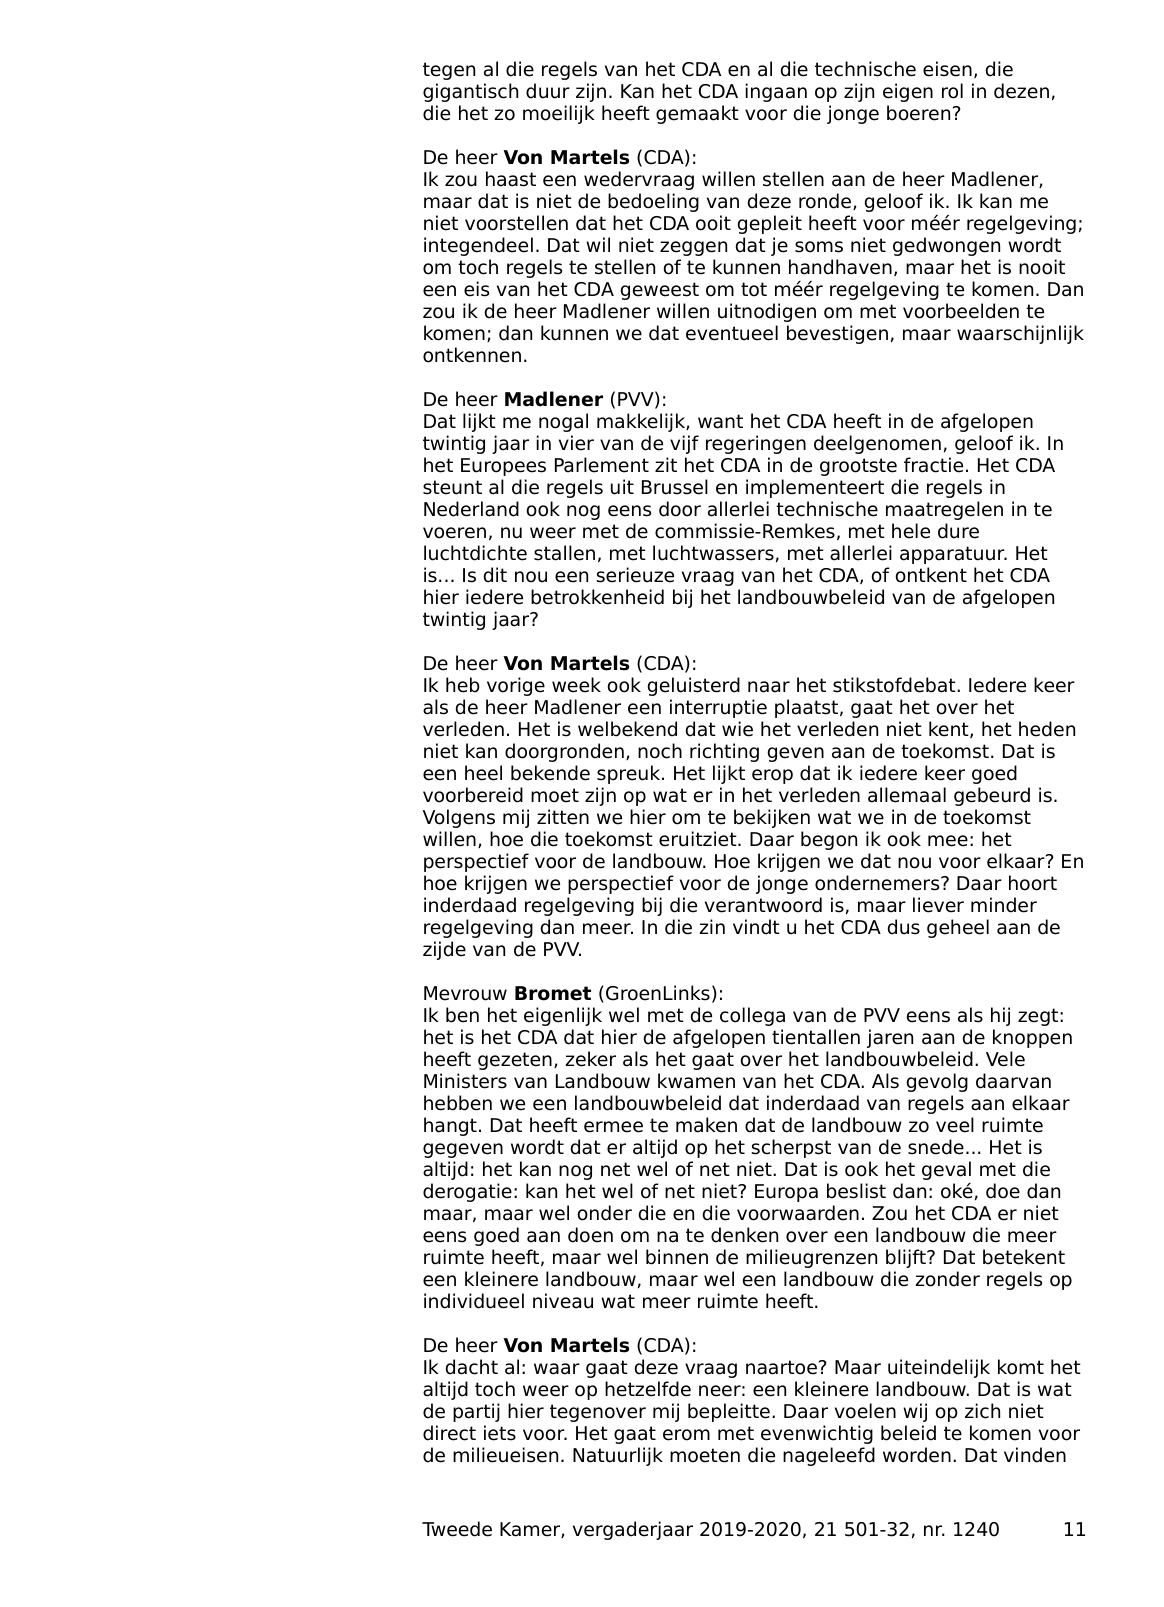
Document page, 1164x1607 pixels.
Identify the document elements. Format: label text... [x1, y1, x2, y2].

text De heer Von Martels (CDA): [422, 1335, 1087, 1357]
text Ik ben het eigenlijk wel met de collega van de PVV eens als hij zegt: het is het CDA dat hier de afgelopen tientallen jaren aan de knoppen heeft gezeten, zeker als het gaat over het landbouwbeleid. Vele Ministers van Landbouw kwamen van het CDA. Als gevolg daarvan hebben we een landbouwbeleid dat inderdaad van regels aan elkaar hangt. Dat heeft ermee te maken dat de landbouw zo veel ruimte gegeven wordt dat er altijd op het scherpst van de snede... Het is altijd: het kan nog net wel of net niet. Dat is ook het geval met die derogatie: kan het wel of net niet? Europa beslist dan: oké, doe dan maar, maar wel onder die en die voorwaarden. Zou het CDA er niet eens goed aan doen om na te denken over een landbouw die meer ruimte heeft, maar wel binnen de milieugrenzen blijft? Dat betekent een kleinere landbouw, maar wel een landbouw die zonder regels op individueel niveau wat meer ruimte heeft. [422, 1005, 1087, 1313]
text De heer Von Martels (CDA): [422, 653, 1087, 675]
text Mevrouw Bromet (GroenLinks): [422, 983, 1087, 1005]
text Dat lijkt me nogal makkelijk, want het CDA heeft in de afgelopen twintig jaar in vier van de vijf regeringen deelgenomen, geloof ik. In het Europees Parlement zit het CDA in de grootste fractie. Het CDA steunt al die regels uit Brussel en implementeert die regels in Nederland ook nog eens door allerlei technische maatregelen in te voeren, nu weer met de commissie-Remkes, met hele dure luchtdichte stallen, met luchtwassers, met allerlei apparatuur. Het is... Is dit nou een serieuze vraag van het CDA, of ontkent het CDA hier iedere betrokkenheid bij het landbouwbeleid van de afgelopen twintig jaar? [422, 411, 1087, 631]
text De heer Madlener (PVV): [422, 389, 1087, 411]
text Ik heb vorige week ook geluisterd naar het stikstofdebat. Iedere keer als de heer Madlener een interruptie plaatst, gaat het over het verleden. Het is welbekend dat wie het verleden niet kent, het heden niet kan doorgronden, noch richting geven aan de toekomst. Dat is een heel bekende spreuk. Het lijkt erop dat ik iedere keer goed voorbereid moet zijn op wat er in het verleden allemaal gebeurd is. Volgens mij zitten we hier om te bekijken wat we in de toekomst willen, hoe die toekomst eruitziet. Daar begon ik ook mee: het perspectief voor de landbouw. Hoe krijgen we dat nou voor elkaar? En hoe krijgen we perspectief voor de jonge ondernemers? Daar hoort inderdaad regelgeving bij die verantwoord is, maar liever minder regelgeving dan meer. In die zin vindt u het CDA dus geheel aan de zijde van de PVV. [422, 675, 1087, 961]
text tegen al die regels van het CDA en al die technische eisen, die gigantisch duur zijn. Kan het CDA ingaan op zijn eigen rol in dezen, die het zo moeilijk heeft gemaakt voor die jonge boeren? [422, 59, 1087, 125]
text Ik dacht al: waar gaat deze vraag naartoe? Maar uiteindelijk komt het altijd toch weer op hetzelfde neer: een kleinere landbouw. Dat is wat de partij hier tegenover mij bepleitte. Daar voelen wij op zich niet direct iets voor. Het gaat erom met evenwichtig beleid te komen voor de milieueisen. Natuurlijk moeten die nageleefd worden. Dat vinden [422, 1357, 1087, 1467]
text Ik zou haast een wedervraag willen stellen aan de heer Madlener, maar dat is niet de bedoeling van deze ronde, geloof ik. Ik kan me niet voorstellen dat het CDA ooit gepleit heeft voor méér regelgeving; integendeel. Dat wil niet zeggen dat je soms niet gedwongen wordt om toch regels te stellen of te kunnen handhaven, maar het is nooit een eis van het CDA geweest om tot méér regelgeving te komen. Dan zou ik de heer Madlener willen uitnodigen om met voorbeelden te komen; dan kunnen we dat eventueel bevestigen, maar waarschijnlijk ontkennen. [422, 169, 1087, 367]
text De heer Von Martels (CDA): [422, 147, 1087, 169]
